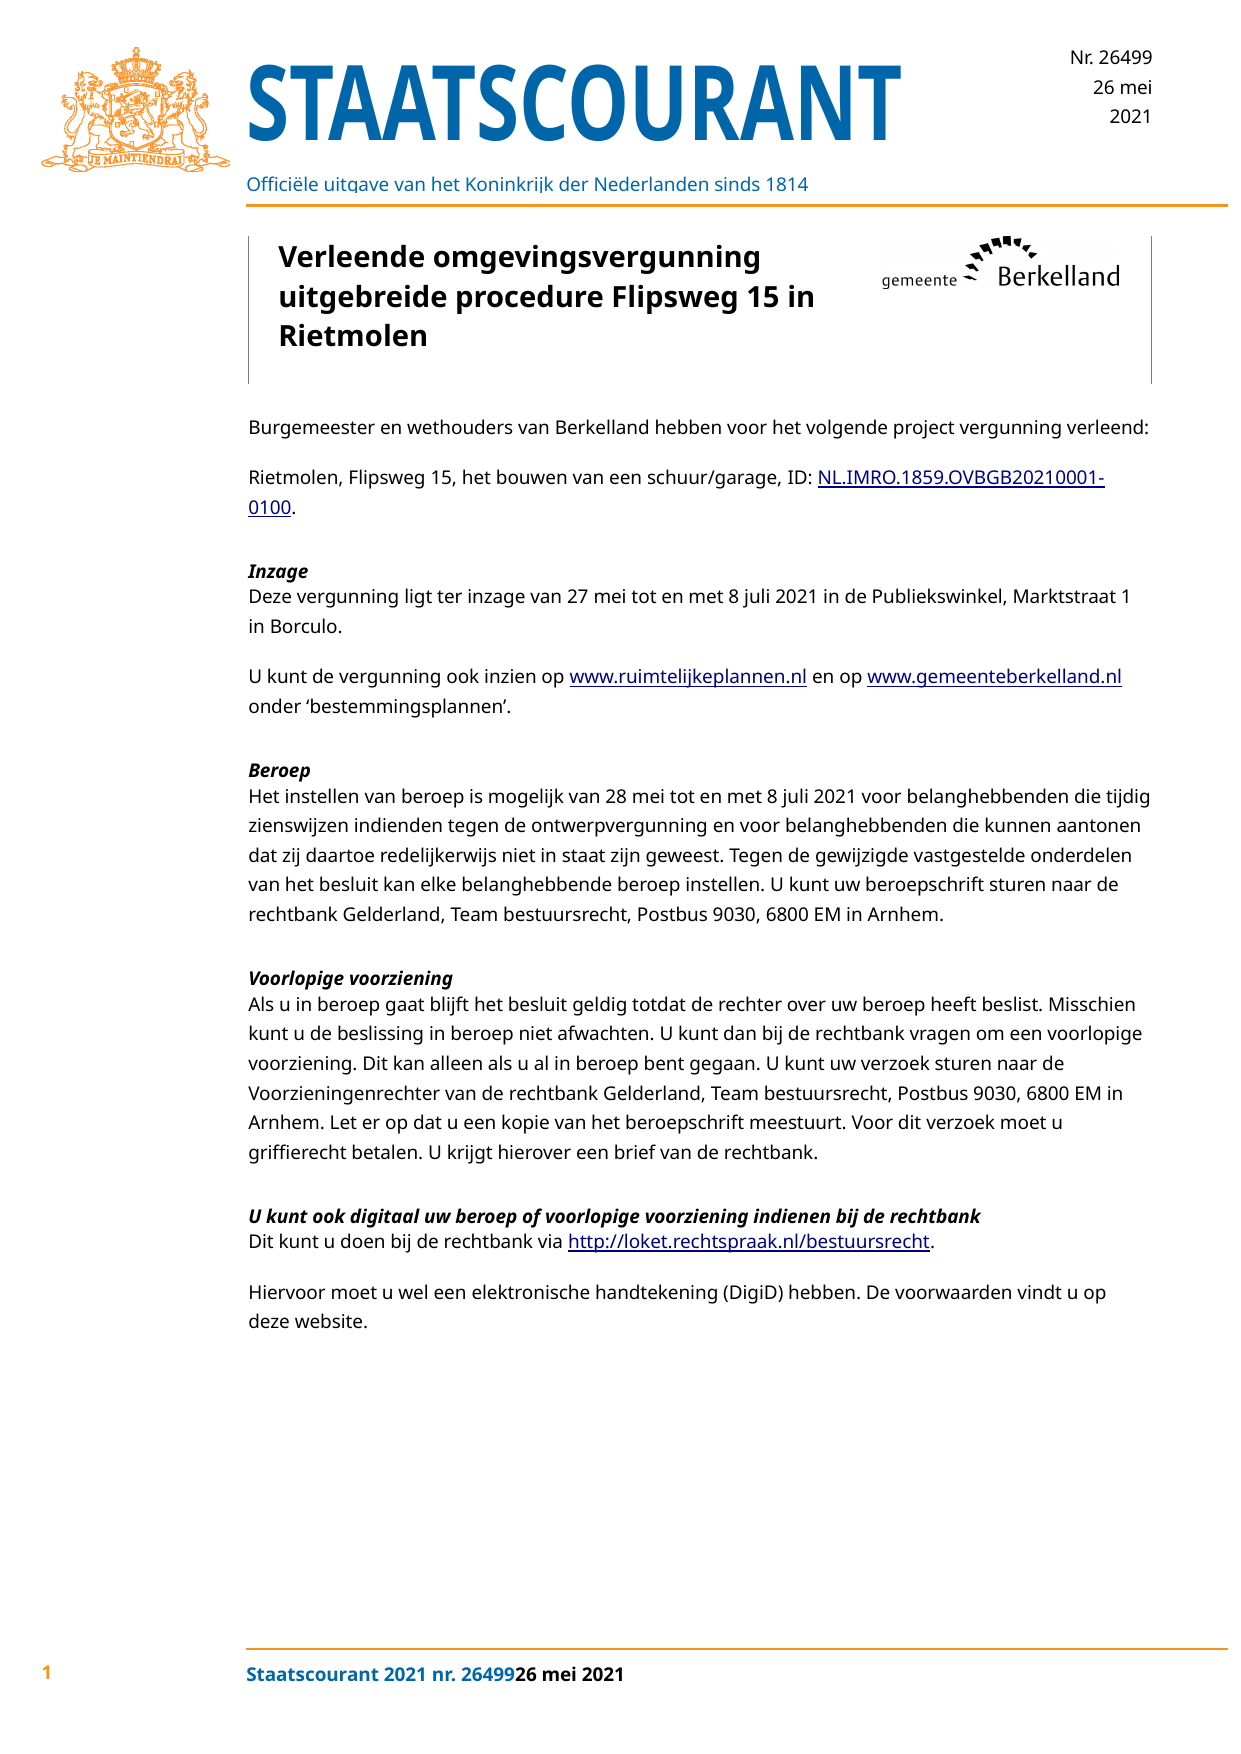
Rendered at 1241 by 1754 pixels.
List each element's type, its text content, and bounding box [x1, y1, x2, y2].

picture [41, 47, 231, 172]
table_header [850, 236, 1151, 384]
picture [882, 236, 1119, 289]
table_header Verleende omgevingsvergunning uitgebreide procedure Flipsweg 15 in Rietmolen [249, 236, 850, 384]
text Inzage [248, 558, 1152, 584]
text Rietmolen, Flipsweg 15, het bouwen van een schuur/garage, ID: NL.IMRO.1859.OVBGB20210001-0100. [248, 464, 1152, 520]
text U kunt ook digitaal uw beroep of voorlopige voorziening indienen bij de rechtbank [248, 1203, 1152, 1228]
text Voorlopige voorziening [248, 965, 1152, 991]
text Het instellen van beroep is mogelijk van 28 mei tot en met 8 juli 2021 voor belanghebbenden die tijdig zienswijzen indienden tegen de ontwerpvergunning en voor belanghebbenden die kunnen aantonen dat zij daartoe redelijkerwijs niet in staat zijn geweest. Tegen de gewijzigde vastgestelde onderdelen van het besluit kan elke belanghebbende beroep instellen. U kunt uw beroepschrift sturen naar de rechtbank Gelderland, Team bestuursrecht, Postbus 9030, 6800 EM in Arnhem. [248, 783, 1152, 927]
text U kunt de vergunning ook inzien op www.ruimtelijkeplannen.nl en op www.gemeenteberkelland.nl onder ‘bestemmingsplannen’. [248, 664, 1152, 719]
text Beroep [248, 757, 1152, 783]
text Hiervoor moet u wel een elektronische handtekening (DigiD) hebben. De voorwaarden vindt u op deze website. [248, 1279, 1152, 1334]
text Als u in beroep gaat blijft het besluit geldig totdat de rechter over uw beroep heeft beslist. Misschien kunt u de beslissing in beroep niet afwachten. U kunt dan bij de rechtbank vragen om een voorlopige voorziening. Dit kan alleen als u al in beroep bent gegaan. U kunt uw verzoek sturen naar de Voorzieningenrechter van de rechtbank Gelderland, Team bestuursrecht, Postbus 9030, 6800 EM in Arnhem. Let er op dat u een kopie van het beroepschrift meestuurt. Voor dit verzoek moet u griffierecht betalen. U krijgt hierover een brief van de rechtbank. [248, 991, 1152, 1164]
text Burgemeester en wethouders van Berkelland hebben voor het volgende project vergunning verleend: [248, 414, 1152, 440]
text Deze vergunning ligt ter inzage van 27 mei tot en met 8 juli 2021 in de Publiekswinkel, Marktstraat 1 in Borculo. [248, 584, 1152, 639]
text Dit kunt u doen bij de rechtbank via http://loket.rechtspraak.nl/bestuursrecht. [248, 1228, 1152, 1254]
